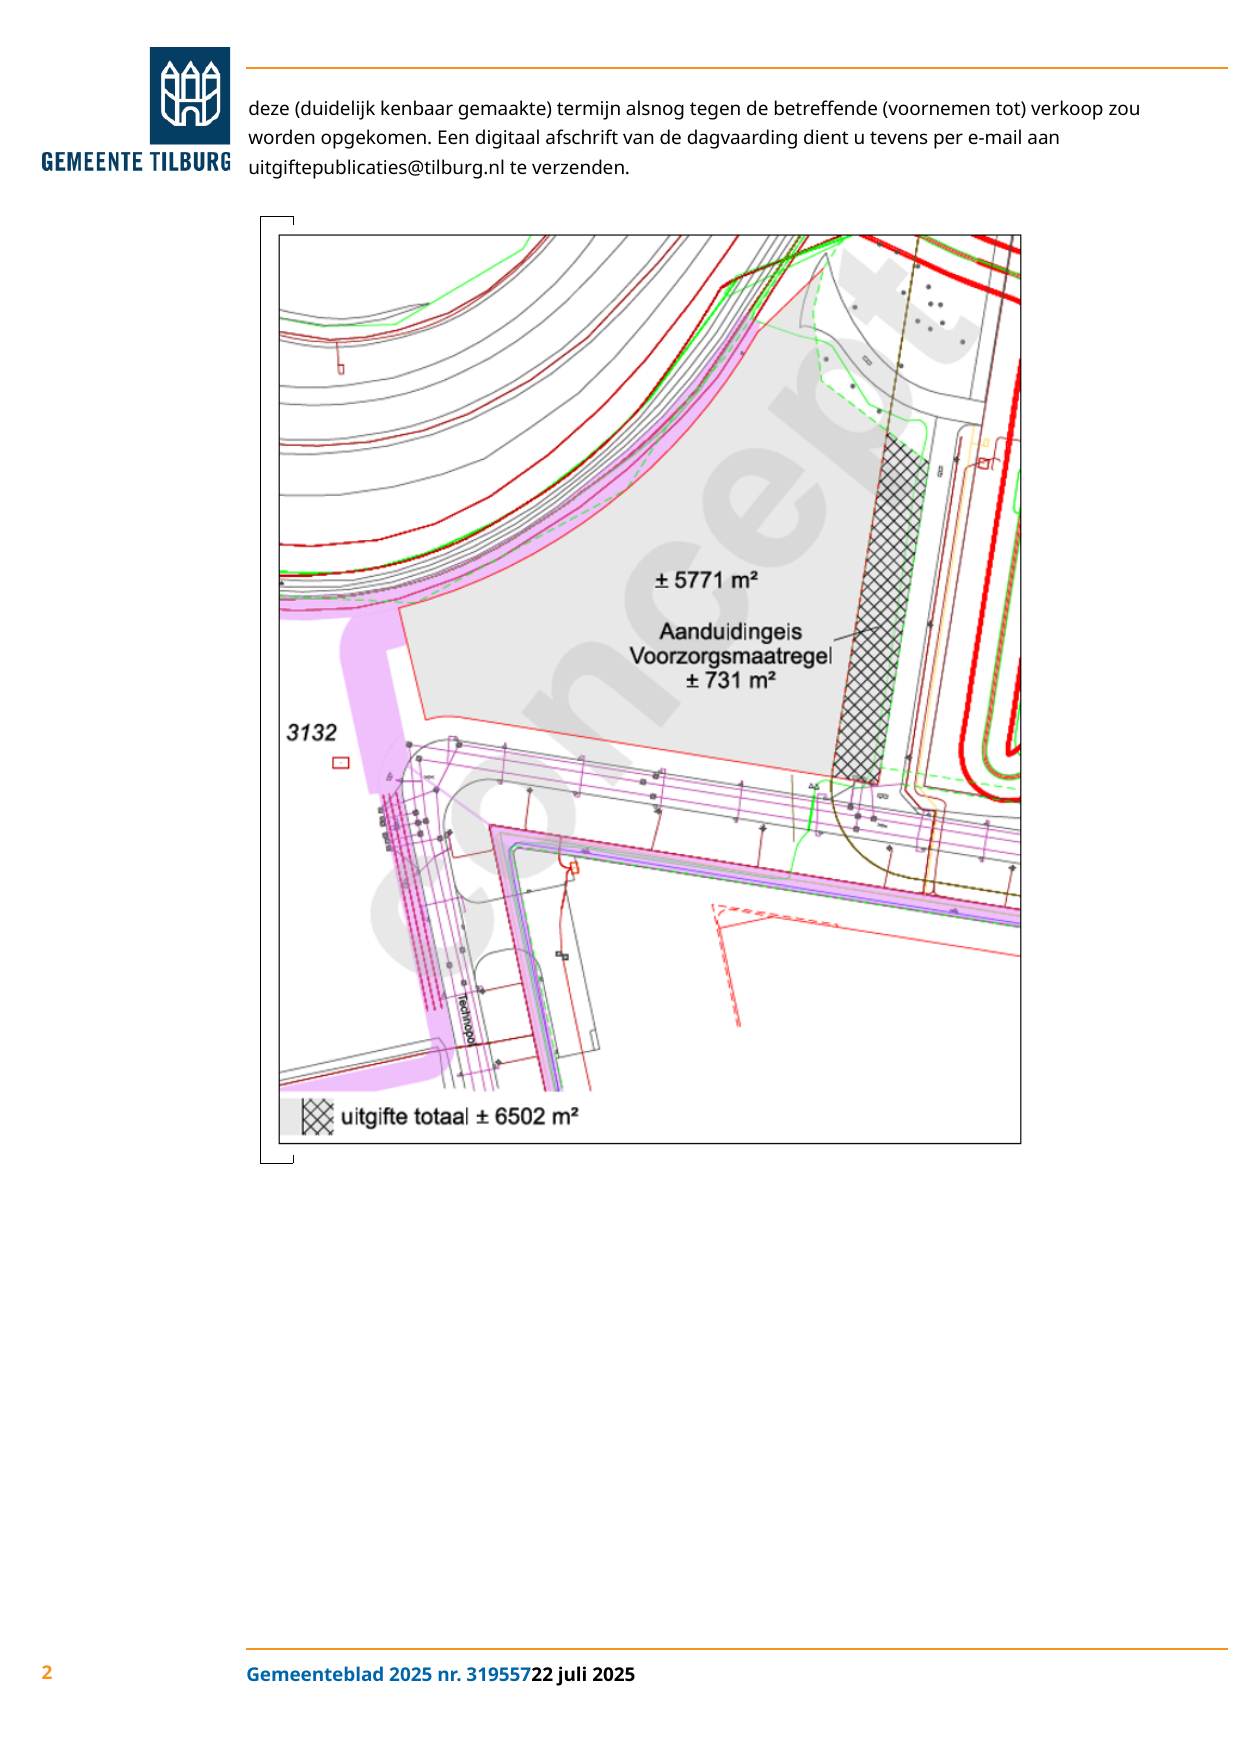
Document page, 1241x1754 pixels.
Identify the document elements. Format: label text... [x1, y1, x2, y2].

picture [268, 225, 1031, 1155]
text deze (duidelijk kenbaar gemaakte) termijn alsnog tegen de betreffende (voornemen tot) verkoop zou worden opgekomen. Een digitaal afschrift van de dagvaarding dient u tevens per e-mail aan uitgiftepublicaties@tilburg.nl te verzenden. [248, 95, 1152, 180]
picture [41, 47, 231, 172]
